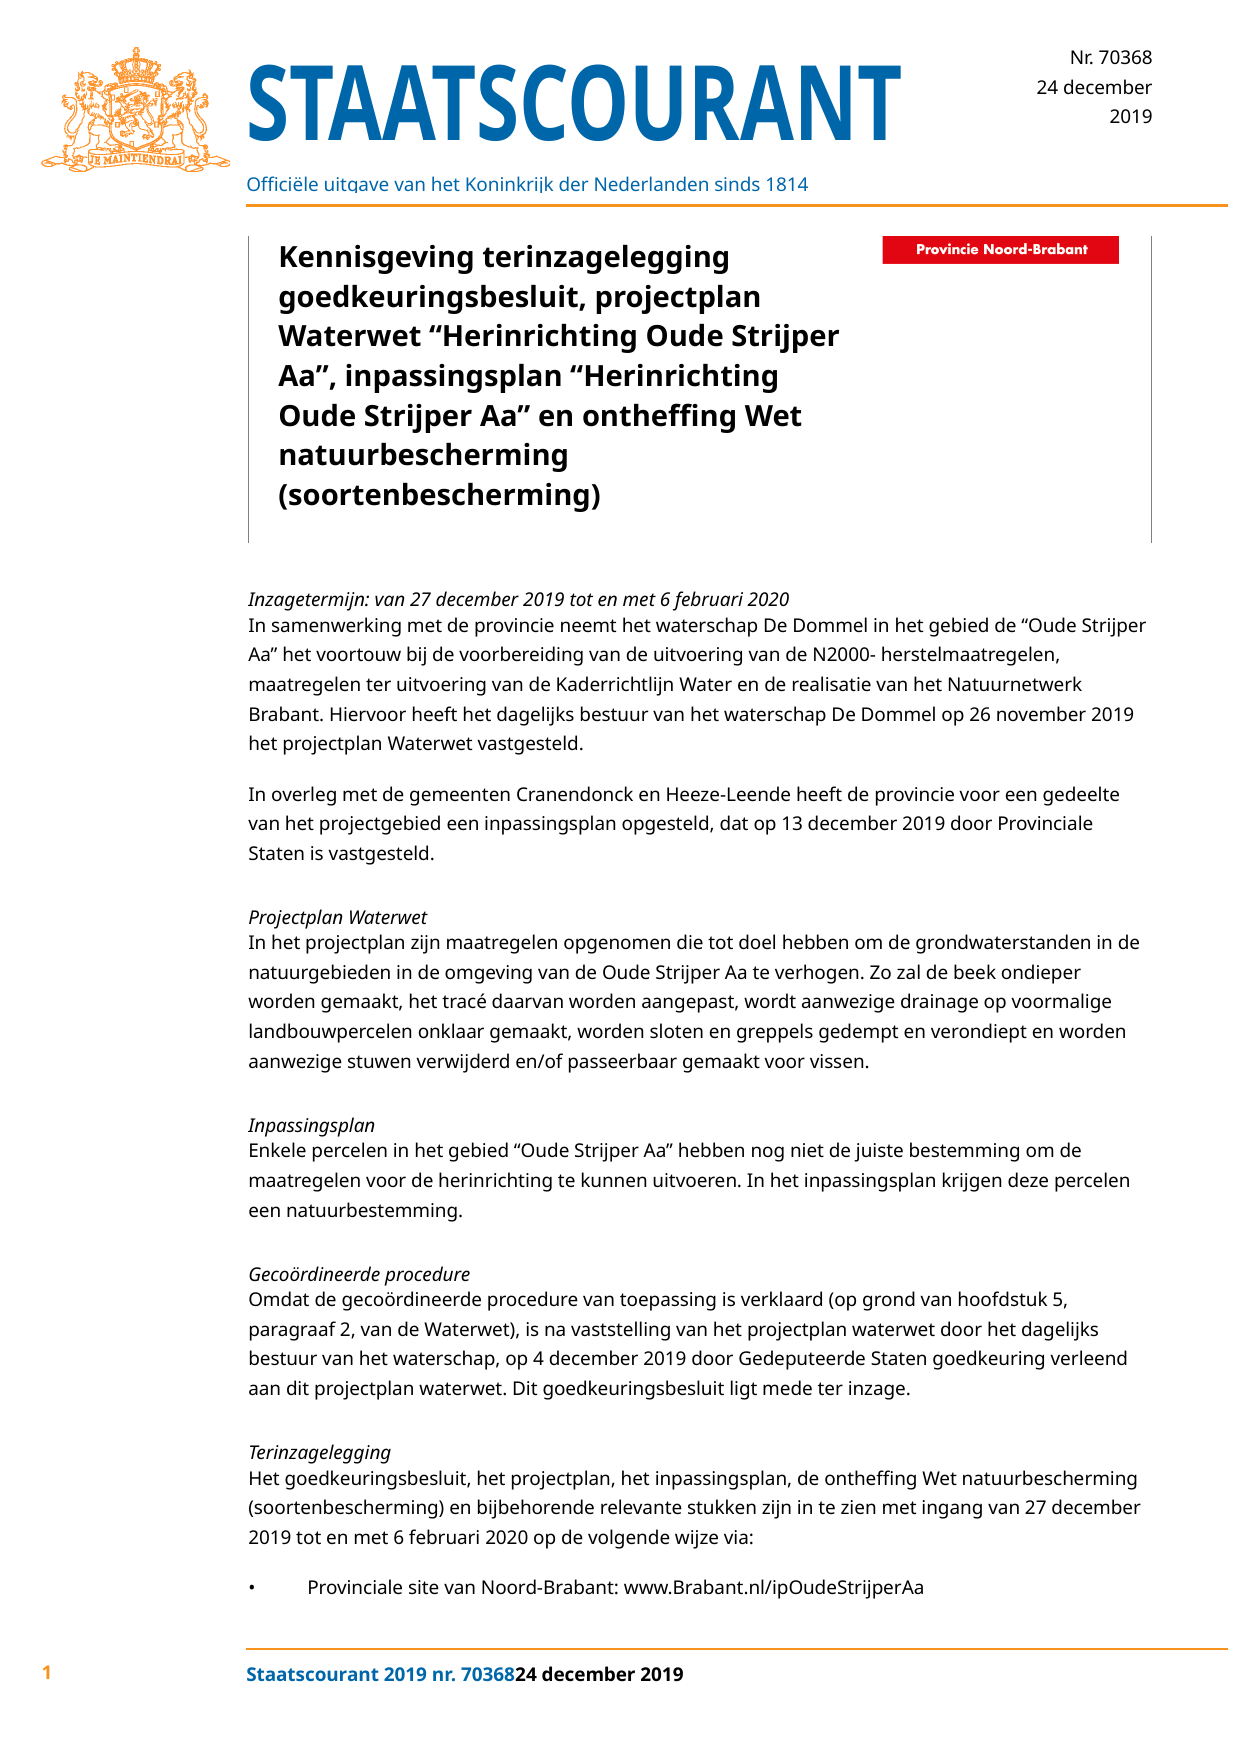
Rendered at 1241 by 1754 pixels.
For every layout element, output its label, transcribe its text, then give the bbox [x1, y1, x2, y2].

text Het goedkeuringsbesluit, het projectplan, het inpassingsplan, de ontheffing Wet natuurbescherming (soortenbescherming) en bijbehorende relevante stukken zijn in te zien met ingang van 27 december 2019 tot en met 6 februari 2020 op de volgende wijze via: [248, 1465, 1152, 1550]
text Omdat de gecoördineerde procedure van toepassing is verklaard (op grond van hoofdstuk 5, paragraaf 2, van de Waterwet), is na vaststelling van het projectplan waterwet door het dagelijks bestuur van het waterschap, op 4 december 2019 door Gedeputeerde Staten goedkeuring verleend aan dit projectplan waterwet. Dit goedkeuringsbesluit ligt mede ter inzage. [248, 1286, 1152, 1401]
table_header [850, 264, 1151, 543]
table_header [850, 236, 882, 263]
text Terinzagelegging [248, 1439, 1152, 1465]
text In het projectplan zijn maatregelen opgenomen die tot doel hebben om de grondwaterstanden in de natuurgebieden in de omgeving van de Oude Strijper Aa te verhogen. Zo zal de beek ondieper worden gemaakt, het tracé daarvan worden aangepast, wordt aanwezige drainage op voormalige landbouwpercelen onklaar gemaakt, worden sloten en greppels gedempt en verondiept en worden aanwezige stuwen verwijderd en/of passeerbaar gemaakt voor vissen. [248, 929, 1152, 1074]
picture [41, 47, 231, 172]
table_header [1119, 236, 1151, 263]
text Projectplan Waterwet [248, 904, 1152, 929]
text Inzagetermijn: van 27 december 2019 tot en met 6 februari 2020 [248, 586, 1152, 612]
table_header Kennisgeving terinzagelegging goedkeuringsbesluit, projectplan Waterwet “Herinrichting Oude Strijper Aa”, inpassingsplan “Herinrichting Oude Strijper Aa” en ontheffing Wet natuurbescherming (soortenbescherming) [249, 236, 850, 543]
picture [882, 236, 1119, 264]
list Provinciale site van Noord-Brabant: www.Brabant.nl/ipOudeStrijperAa [248, 1574, 1152, 1600]
text Enkele percelen in het gebied “Oude Strijper Aa” hebben nog niet de juiste bestemming om de maatregelen voor de herinrichting te kunnen uitvoeren. In het inpassingsplan krijgen deze percelen een natuurbestemming. [248, 1138, 1152, 1222]
text Inpassingsplan [248, 1112, 1152, 1138]
text In samenwerking met de provincie neemt het waterschap De Dommel in het gebied de “Oude Strijper Aa” het voortouw bij de voorbereiding van de uitvoering van de N2000- herstelmaatregelen, maatregelen ter uitvoering van de Kaderrichtlijn Water en de realisatie van het Natuurnetwerk Brabant. Hiervoor heeft het dagelijks bestuur van het waterschap De Dommel op 26 november 2019 het projectplan Waterwet vastgesteld. [248, 612, 1152, 756]
text In overleg met de gemeenten Cranendonck en Heeze-Leende heeft de provincie voor een gedeelte van het projectgebied een inpassingsplan opgesteld, dat op 13 december 2019 door Provinciale Staten is vastgesteld. [248, 781, 1152, 866]
text Gecoördineerde procedure [248, 1261, 1152, 1286]
